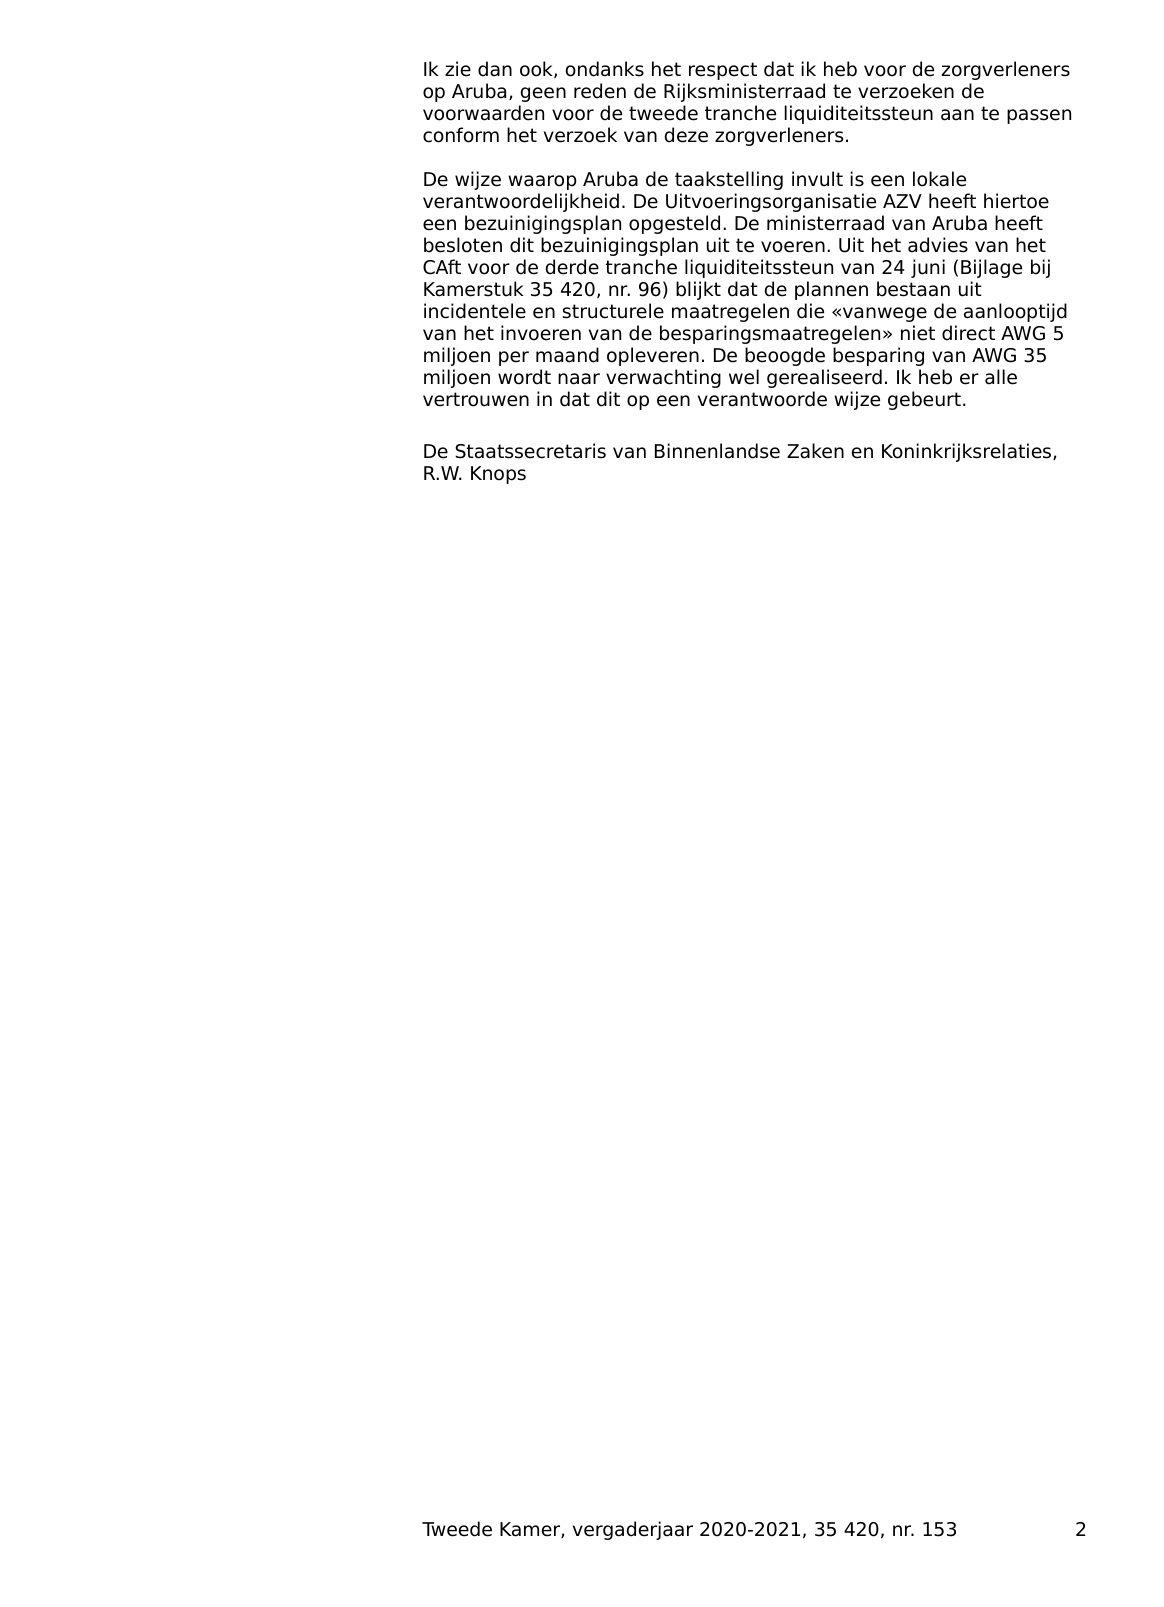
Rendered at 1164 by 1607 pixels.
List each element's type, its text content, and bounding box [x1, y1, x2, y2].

text Ik zie dan ook, ondanks het respect dat ik heb voor de zorgverleners op Aruba, geen reden de Rijksministerraad te verzoeken de voorwaarden voor de tweede tranche liquiditeitssteun aan te passen conform het verzoek van deze zorgverleners. [422, 59, 1087, 147]
text De wijze waarop Aruba de taakstelling invult is een lokale verantwoordelijkheid. De Uitvoeringsorganisatie AZV heeft hiertoe een bezuinigingsplan opgesteld. De ministerraad van Aruba heeft besloten dit bezuinigingsplan uit te voeren. Uit het advies van het CAft voor de derde tranche liquiditeitssteun van 24 juni (Bijlage bij Kamerstuk 35 420, nr. 96) blijkt dat de plannen bestaan uit incidentele en structurele maatregelen die «vanwege de aanlooptijd van het invoeren van de besparingsmaatregelen» niet direct AWG 5 miljoen per maand opleveren. De beoogde besparing van AWG 35 miljoen wordt naar verwachting wel gerealiseerd. Ik heb er alle vertrouwen in dat dit op een verantwoorde wijze gebeurt. [422, 169, 1087, 411]
text De Staatssecretaris van Binnenlandse Zaken en Koninkrijksrelaties, R.W. Knops [422, 441, 1087, 485]
